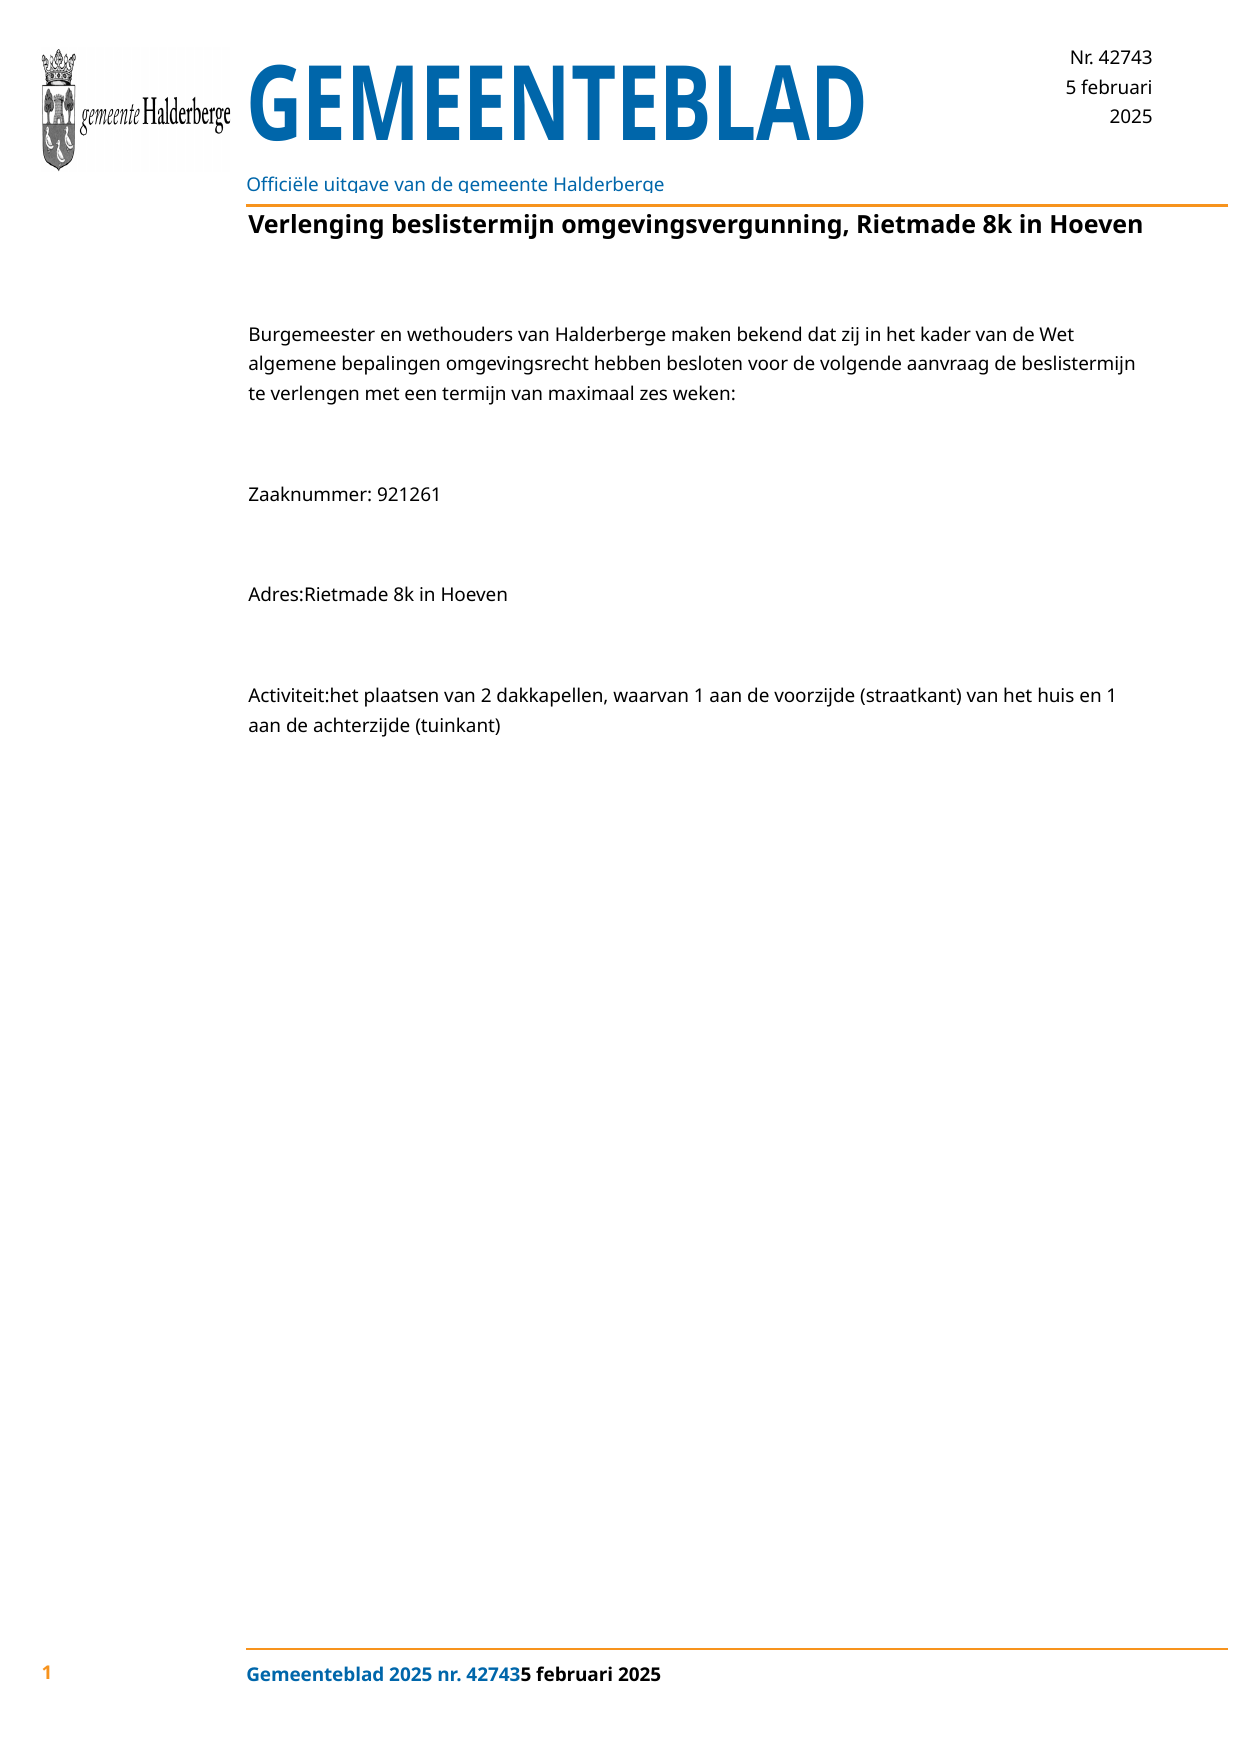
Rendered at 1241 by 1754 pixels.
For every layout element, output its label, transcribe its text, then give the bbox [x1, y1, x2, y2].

text Adres:Rietmade 8k in Hoeven [248, 582, 1152, 607]
text Burgemeester en wethouders van Halderberge maken bekend dat zij in het kader van de Wet algemene bepalingen omgevingsrecht hebben besloten voor de volgende aanvraag de beslistermijn te verlengen met een termijn van maximaal zes weken: [248, 321, 1152, 406]
text Verlenging beslistermijn omgevingsvergunning, Rietmade 8k in Hoeven [248, 207, 1152, 241]
picture [41, 47, 231, 172]
text Zaaknummer: 921261 [248, 481, 1152, 506]
text Activiteit:het plaatsen van 2 dakkapellen, waarvan 1 aan de voorzijde (straatkant) van het huis en 1 aan de achterzijde (tuinkant) [248, 682, 1152, 738]
